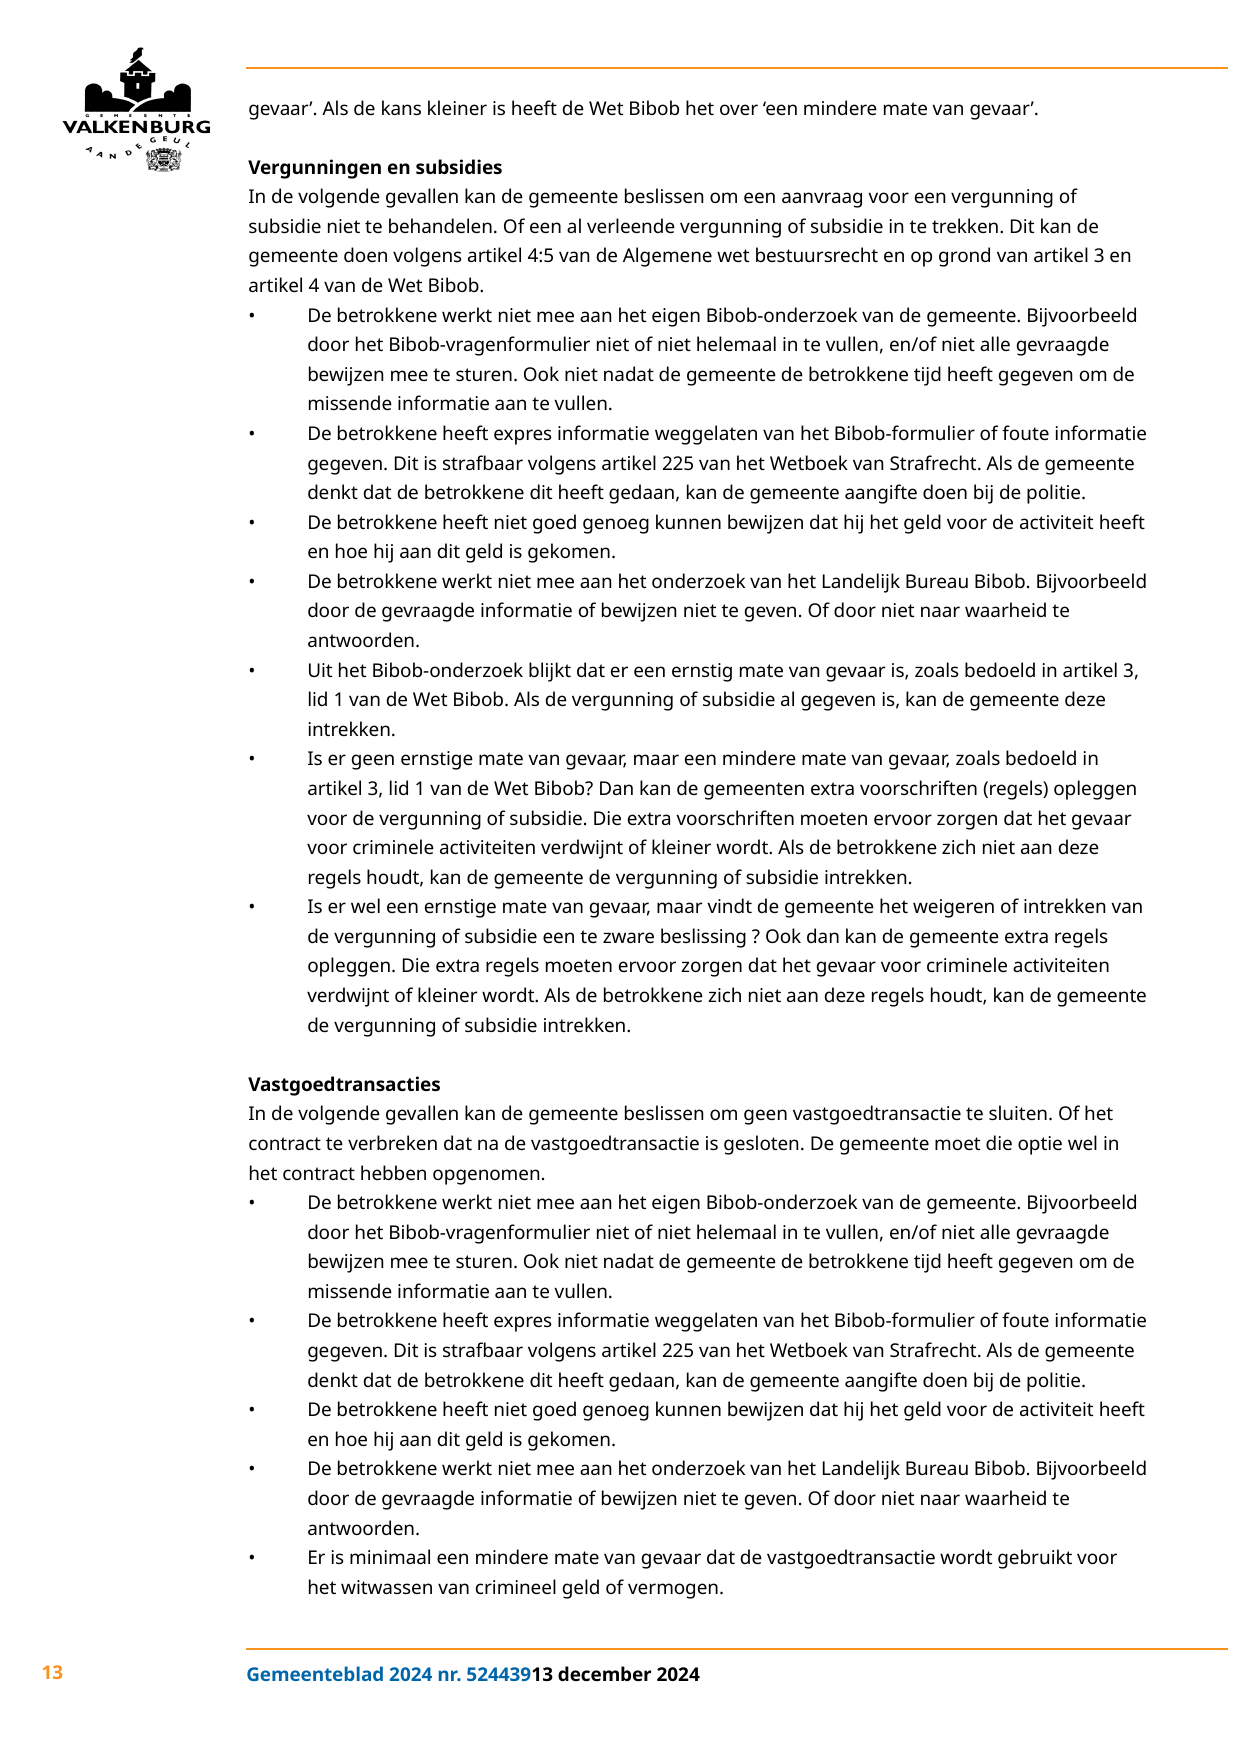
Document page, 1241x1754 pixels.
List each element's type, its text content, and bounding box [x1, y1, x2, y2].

list De betrokkene heeft niet goed genoeg kunnen bewijzen dat hij het geld voor de activiteit heeft en hoe hij aan dit geld is gekomen. [248, 509, 1152, 564]
list Er is minimaal een mindere mate van gevaar dat de vastgoedtransactie wordt gebruikt voor het witwassen van crimineel geld of vermogen. [248, 1544, 1152, 1600]
list De betrokkene werkt niet mee aan het eigen Bibob-onderzoek van de gemeente. Bijvoorbeeld door het Bibob-vragenformulier niet of niet helemaal in te vullen, en/of niet alle gevraagde bewijzen mee te sturen. Ook niet nadat de gemeente de betrokkene tijd heeft gegeven om de missende informatie aan te vullen. [248, 1189, 1152, 1304]
list Is er geen ernstige mate van gevaar, maar een mindere mate van gevaar, zoals bedoeld in artikel 3, lid 1 van de Wet Bibob? Dan kan de gemeenten extra voorschriften (regels) opleggen voor de vergunning of subsidie. Die extra voorschriften moeten ervoor zorgen dat het gevaar voor criminele activiteiten verdwijnt of kleiner wordt. Als de betrokkene zich niet aan deze regels houdt, kan de gemeente de vergunning of subsidie intrekken. [248, 746, 1152, 890]
list De betrokkene werkt niet mee aan het onderzoek van het Landelijk Bureau Bibob. Bijvoorbeeld door de gevraagde informatie of bewijzen niet te geven. Of door niet naar waarheid te antwoorden. [248, 568, 1152, 653]
text Vergunningen en subsidies [248, 154, 1152, 180]
list De betrokkene heeft expres informatie weggelaten van het Bibob-formulier of foute informatie gegeven. Dit is strafbaar volgens artikel 225 van het Wetboek van Strafrecht. Als de gemeente denkt dat de betrokkene dit heeft gedaan, kan de gemeente aangifte doen bij de politie. [248, 1308, 1152, 1393]
list De betrokkene heeft expres informatie weggelaten van het Bibob-formulier of foute informatie gegeven. Dit is strafbaar volgens artikel 225 van het Wetboek van Strafrecht. Als de gemeente denkt dat de betrokkene dit heeft gedaan, kan de gemeente aangifte doen bij de politie. [248, 420, 1152, 505]
list De betrokkene werkt niet mee aan het eigen Bibob-onderzoek van de gemeente. Bijvoorbeeld door het Bibob-vragenformulier niet of niet helemaal in te vullen, en/of niet alle gevraagde bewijzen mee te sturen. Ook niet nadat de gemeente de betrokkene tijd heeft gegeven om de missende informatie aan te vullen. [248, 302, 1152, 416]
list De betrokkene werkt niet mee aan het onderzoek van het Landelijk Bureau Bibob. Bijvoorbeeld door de gevraagde informatie of bewijzen niet te geven. Of door niet naar waarheid te antwoorden. [248, 1456, 1152, 1541]
text In de volgende gevallen kan de gemeente beslissen om een aanvraag voor een vergunning of subsidie niet te behandelen. Of een al verleende vergunning of subsidie in te trekken. Dit kan de gemeente doen volgens artikel 4:5 van de Algemene wet bestuursrecht en op grond van artikel 3 en artikel 4 van de Wet Bibob. [248, 183, 1152, 298]
text Vastgoedtransacties [248, 1071, 1152, 1097]
text In de volgende gevallen kan de gemeente beslissen om geen vastgoedtransactie te sluiten. Of het contract te verbreken dat na de vastgoedtransactie is gesloten. De gemeente moet die optie wel in het contract hebben opgenomen. [248, 1101, 1152, 1186]
picture [41, 47, 231, 172]
text gevaar’. Als de kans kleiner is heeft de Wet Bibob het over ‘een mindere mate van gevaar’. [248, 95, 1152, 121]
list Uit het Bibob-onderzoek blijkt dat er een ernstig mate van gevaar is, zoals bedoeld in artikel 3, lid 1 van de Wet Bibob. Als de vergunning of subsidie al gegeven is, kan de gemeente deze intrekken. [248, 657, 1152, 742]
list Is er wel een ernstige mate van gevaar, maar vindt de gemeente het weigeren of intrekken van de vergunning of subsidie een te zware beslissing ? Ook dan kan de gemeente extra regels opleggen. Die extra regels moeten ervoor zorgen dat het gevaar voor criminele activiteiten verdwijnt of kleiner wordt. Als de betrokkene zich niet aan deze regels houdt, kan de gemeente de vergunning of subsidie intrekken. [248, 893, 1152, 1038]
list De betrokkene heeft niet goed genoeg kunnen bewijzen dat hij het geld voor de activiteit heeft en hoe hij aan dit geld is gekomen. [248, 1396, 1152, 1452]
